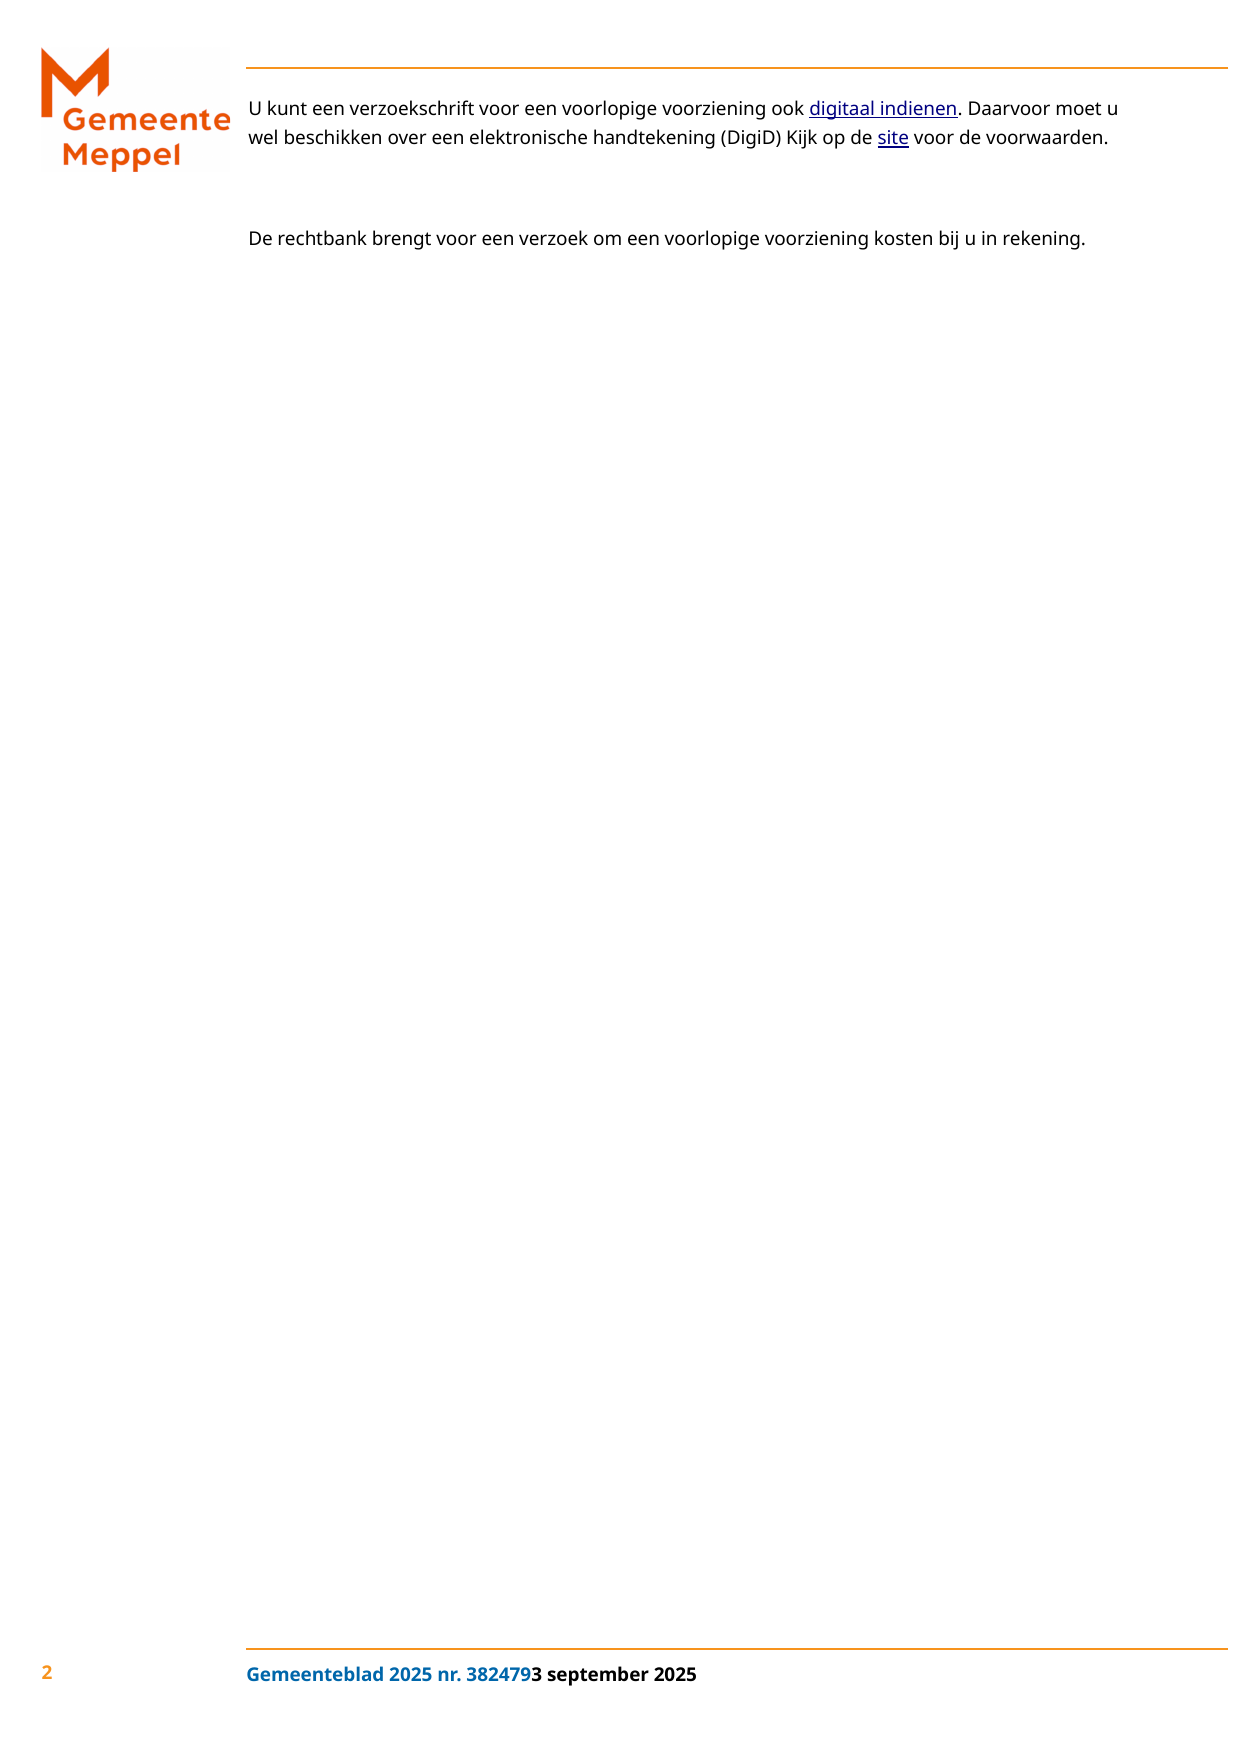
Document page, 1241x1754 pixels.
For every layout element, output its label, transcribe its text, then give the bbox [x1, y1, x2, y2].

text De rechtbank brengt voor een verzoek om een voorlopige voorziening kosten bij u in rekening. [248, 225, 1152, 251]
picture [41, 47, 231, 172]
text U kunt een verzoekschrift voor een voorlopige voorziening ook digitaal indienen. Daarvoor moet u wel beschikken over een elektronische handtekening (DigiD) Kijk op de site voor de voorwaarden. [248, 95, 1152, 150]
